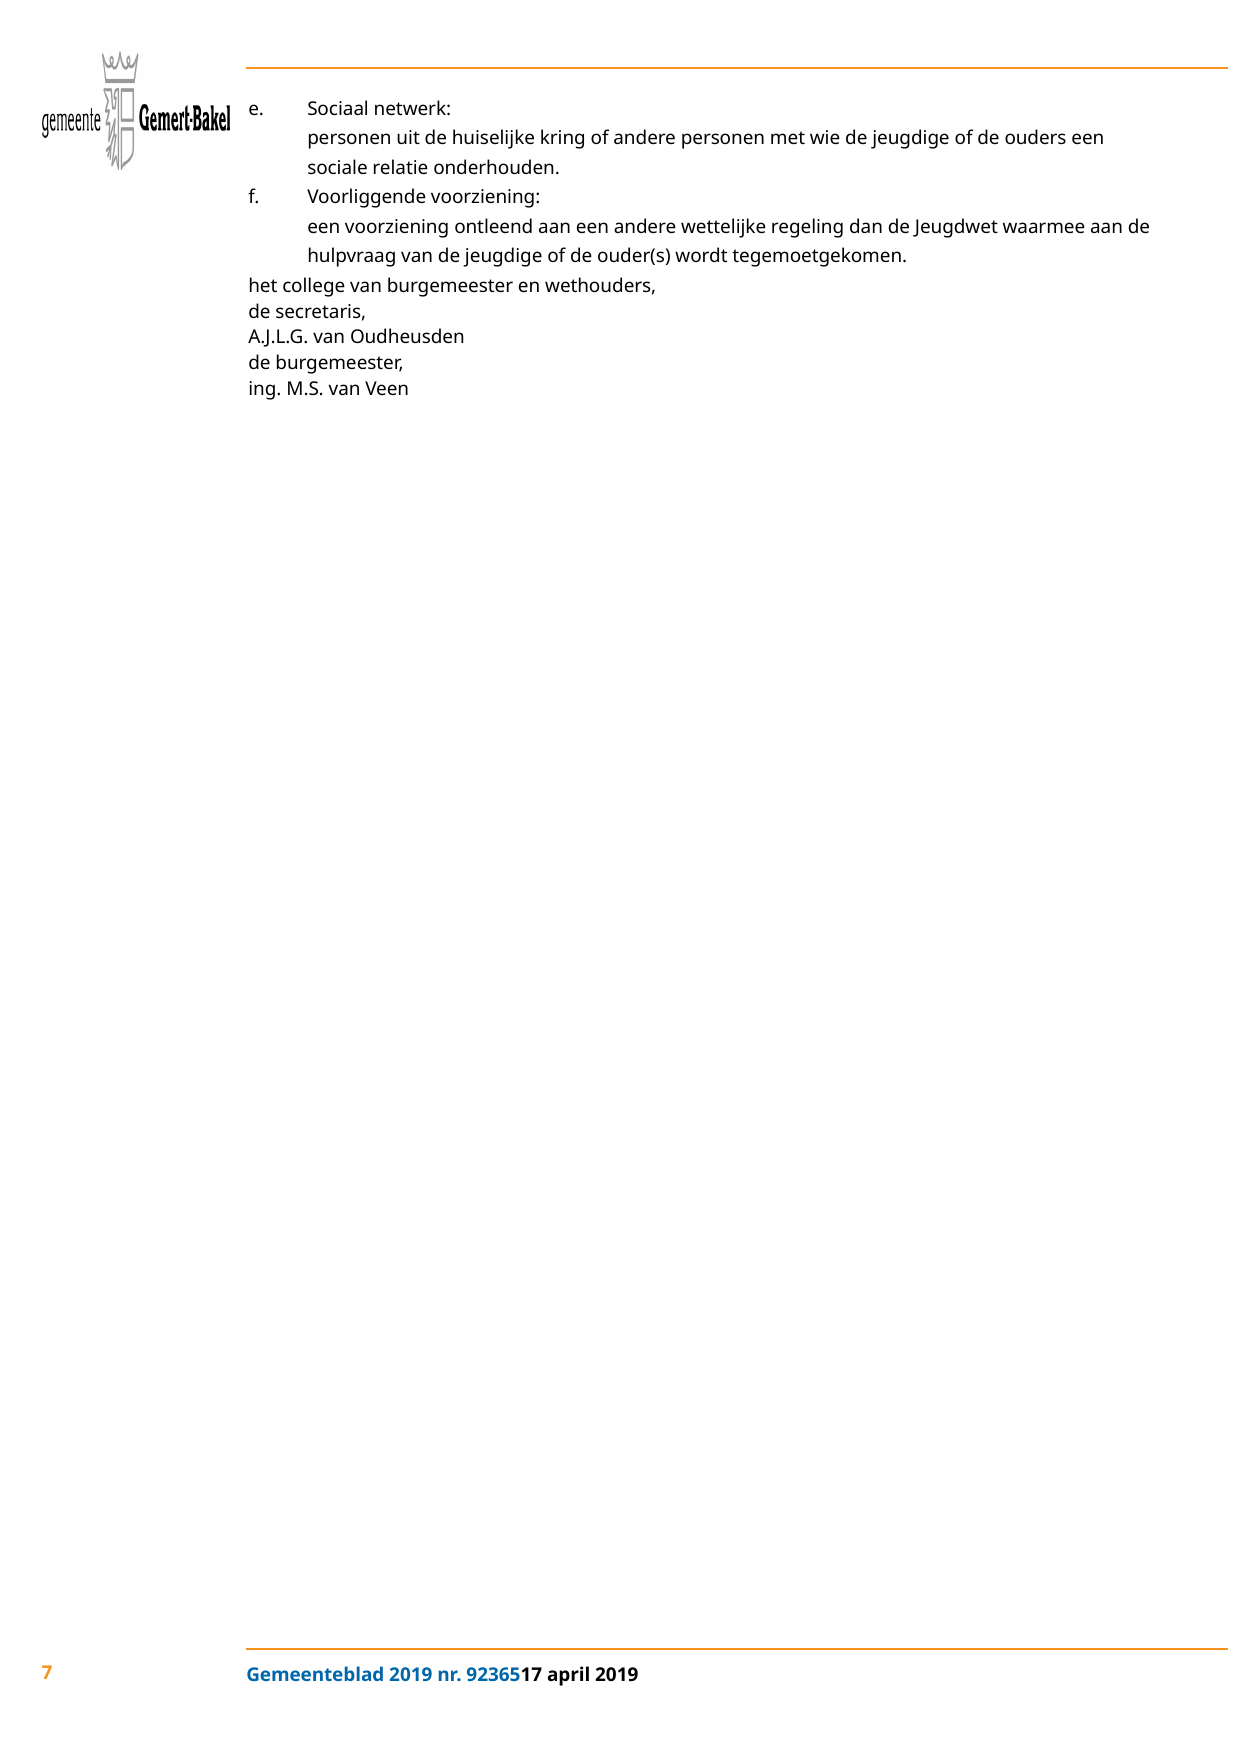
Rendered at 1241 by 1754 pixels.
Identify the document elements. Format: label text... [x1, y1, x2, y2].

list personen uit de huiselijke kring of andere personen met wie de jeugdige of de ouders een sociale relatie onderhouden. [248, 124, 1152, 180]
list Voorliggende voorziening: [248, 183, 1152, 209]
text de secretaris, [248, 298, 1152, 324]
text de burgemeester, [248, 349, 1152, 375]
picture [41, 47, 231, 172]
text ing. M.S. van Veen [248, 375, 1152, 401]
list een voorziening ontleend aan een andere wettelijke regeling dan de Jeugdwet waarmee aan de hulpvraag van de jeugdige of de ouder(s) wordt tegemoetgekomen. [248, 213, 1152, 268]
text het college van burgemeester en wethouders, [248, 272, 1152, 298]
text A.J.L.G. van Oudheusden [248, 324, 1152, 349]
list Sociaal netwerk: [248, 95, 1152, 121]
